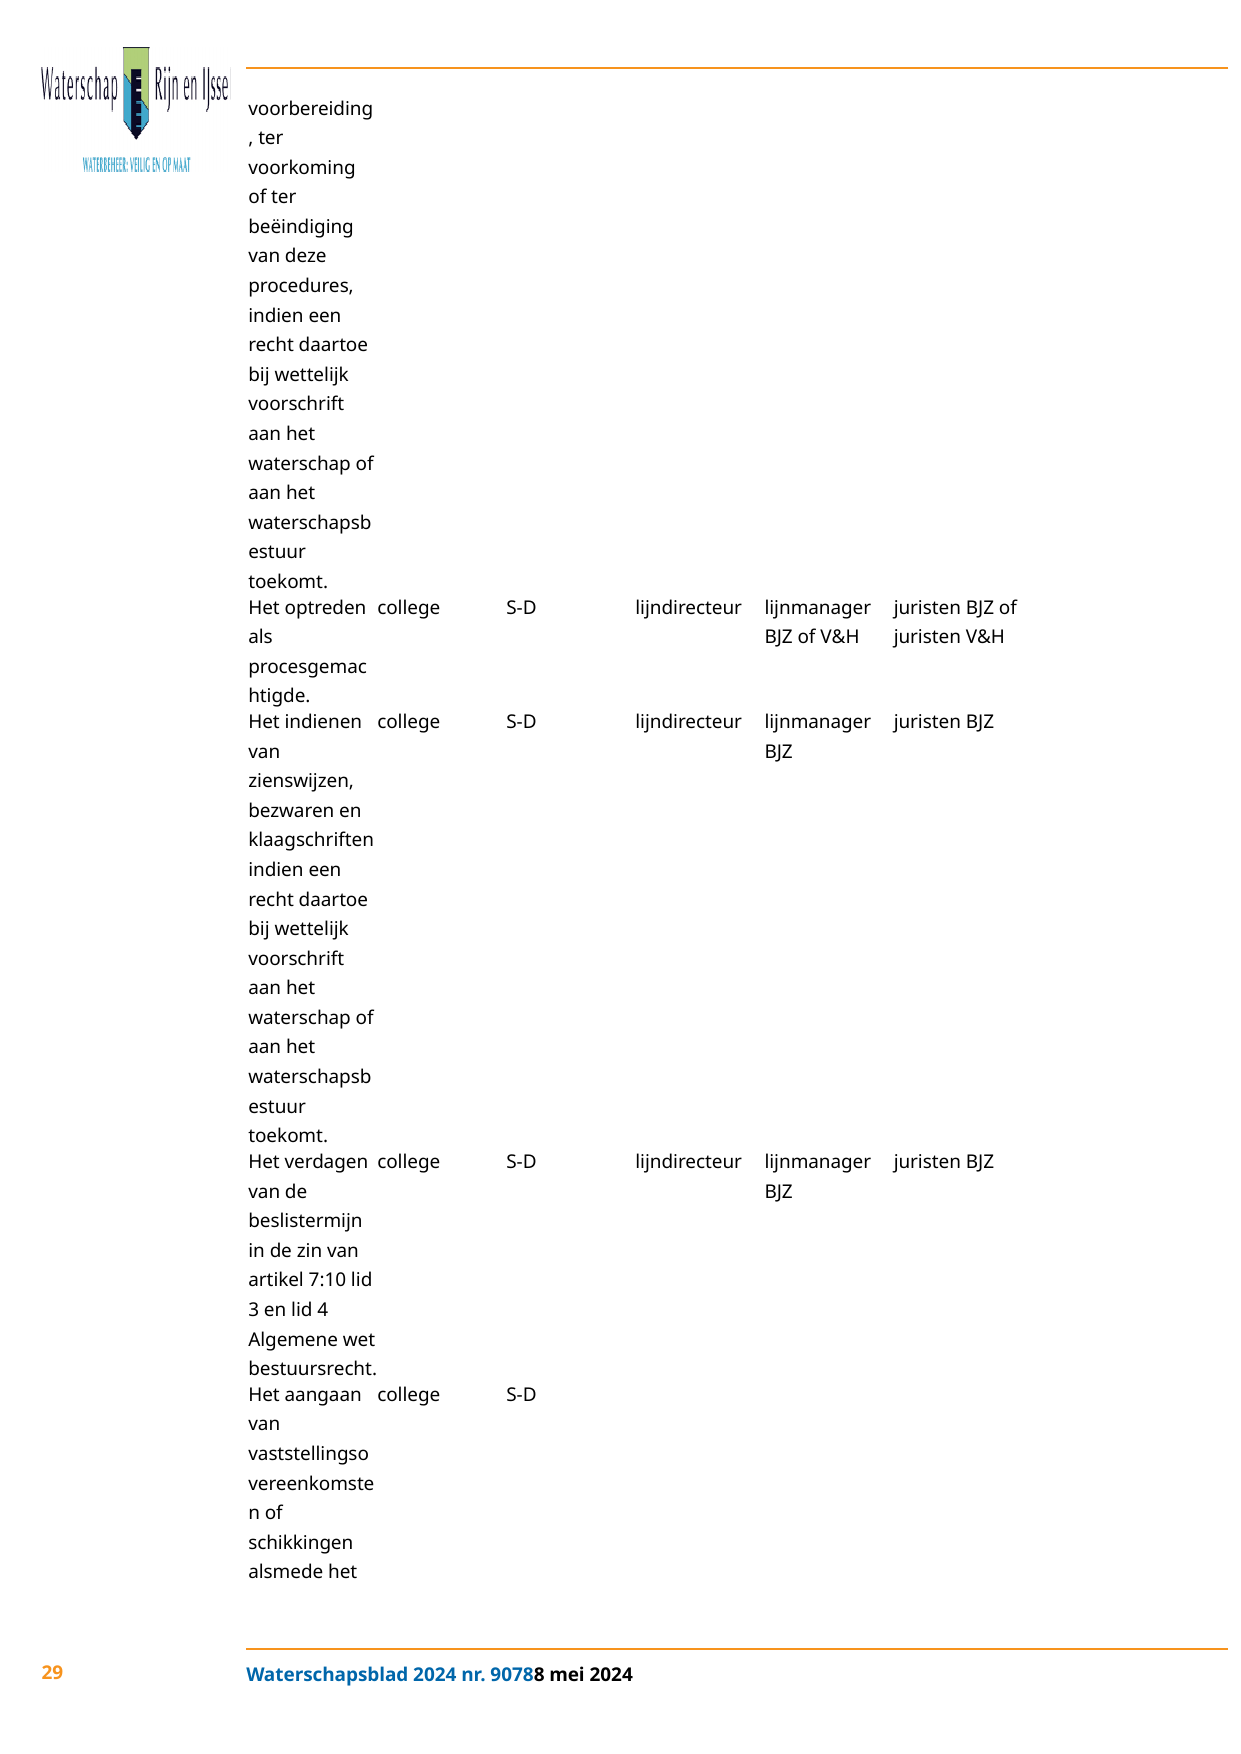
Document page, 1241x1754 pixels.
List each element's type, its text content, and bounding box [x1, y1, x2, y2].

table_cell S-D [506, 1148, 635, 1381]
table_cell lijndirecteur [635, 708, 764, 1148]
table_cell [1023, 95, 1152, 594]
picture [41, 47, 231, 172]
table_cell [894, 1381, 1022, 1584]
table_cell [377, 95, 506, 594]
table_cell lijndirecteur [635, 1148, 764, 1381]
table_cell Het verdagen van de beslistermijn in de zin van artikel 7:10 lid 3 en lid 4 Algemene wet bestuursrecht. [248, 1148, 377, 1381]
table_cell [1023, 1381, 1152, 1584]
table_cell lijnmanager BJZ of V&H [764, 594, 893, 708]
table_cell lijnmanager BJZ [764, 708, 893, 1148]
table_cell S-D [506, 708, 635, 1148]
table_cell [1023, 594, 1152, 708]
table_cell S-D [506, 1381, 635, 1584]
table_cell [894, 95, 1022, 594]
table_cell [506, 95, 635, 594]
table_cell [635, 95, 764, 594]
table_cell [764, 1381, 893, 1584]
table_cell lijnmanager BJZ [764, 1148, 893, 1381]
table_cell voorbereiding, ter voorkoming of ter beëindiging van deze procedures, indien een recht daartoe bij wettelijk voorschrift aan het waterschap of aan het waterschapsbestuur toekomt. [248, 95, 377, 594]
table_cell juristen BJZ [894, 1148, 1022, 1381]
table_cell Het indienen van zienswijzen, bezwaren en klaagschriften indien een recht daartoe bij wettelijk voorschrift aan het waterschap of aan het waterschapsbestuur toekomt. [248, 708, 377, 1148]
table_cell college [377, 1148, 506, 1381]
table_cell [1023, 1148, 1152, 1381]
table_cell Het optreden als procesgemachtigde. [248, 594, 377, 708]
table_cell juristen BJZ [894, 708, 1022, 1148]
table_cell lijndirecteur [635, 594, 764, 708]
table_cell juristen BJZ of juristen V&H [894, 594, 1022, 708]
table_cell college [377, 708, 506, 1148]
table_cell [635, 1381, 764, 1584]
table_cell S-D [506, 594, 635, 708]
table_cell Het aangaan van vaststellingsovereenkomsten of schikkingen alsmede het [248, 1381, 377, 1584]
table_cell [764, 95, 893, 594]
table_cell college [377, 1381, 506, 1584]
table_cell college [377, 594, 506, 708]
table_cell [1023, 708, 1152, 1148]
